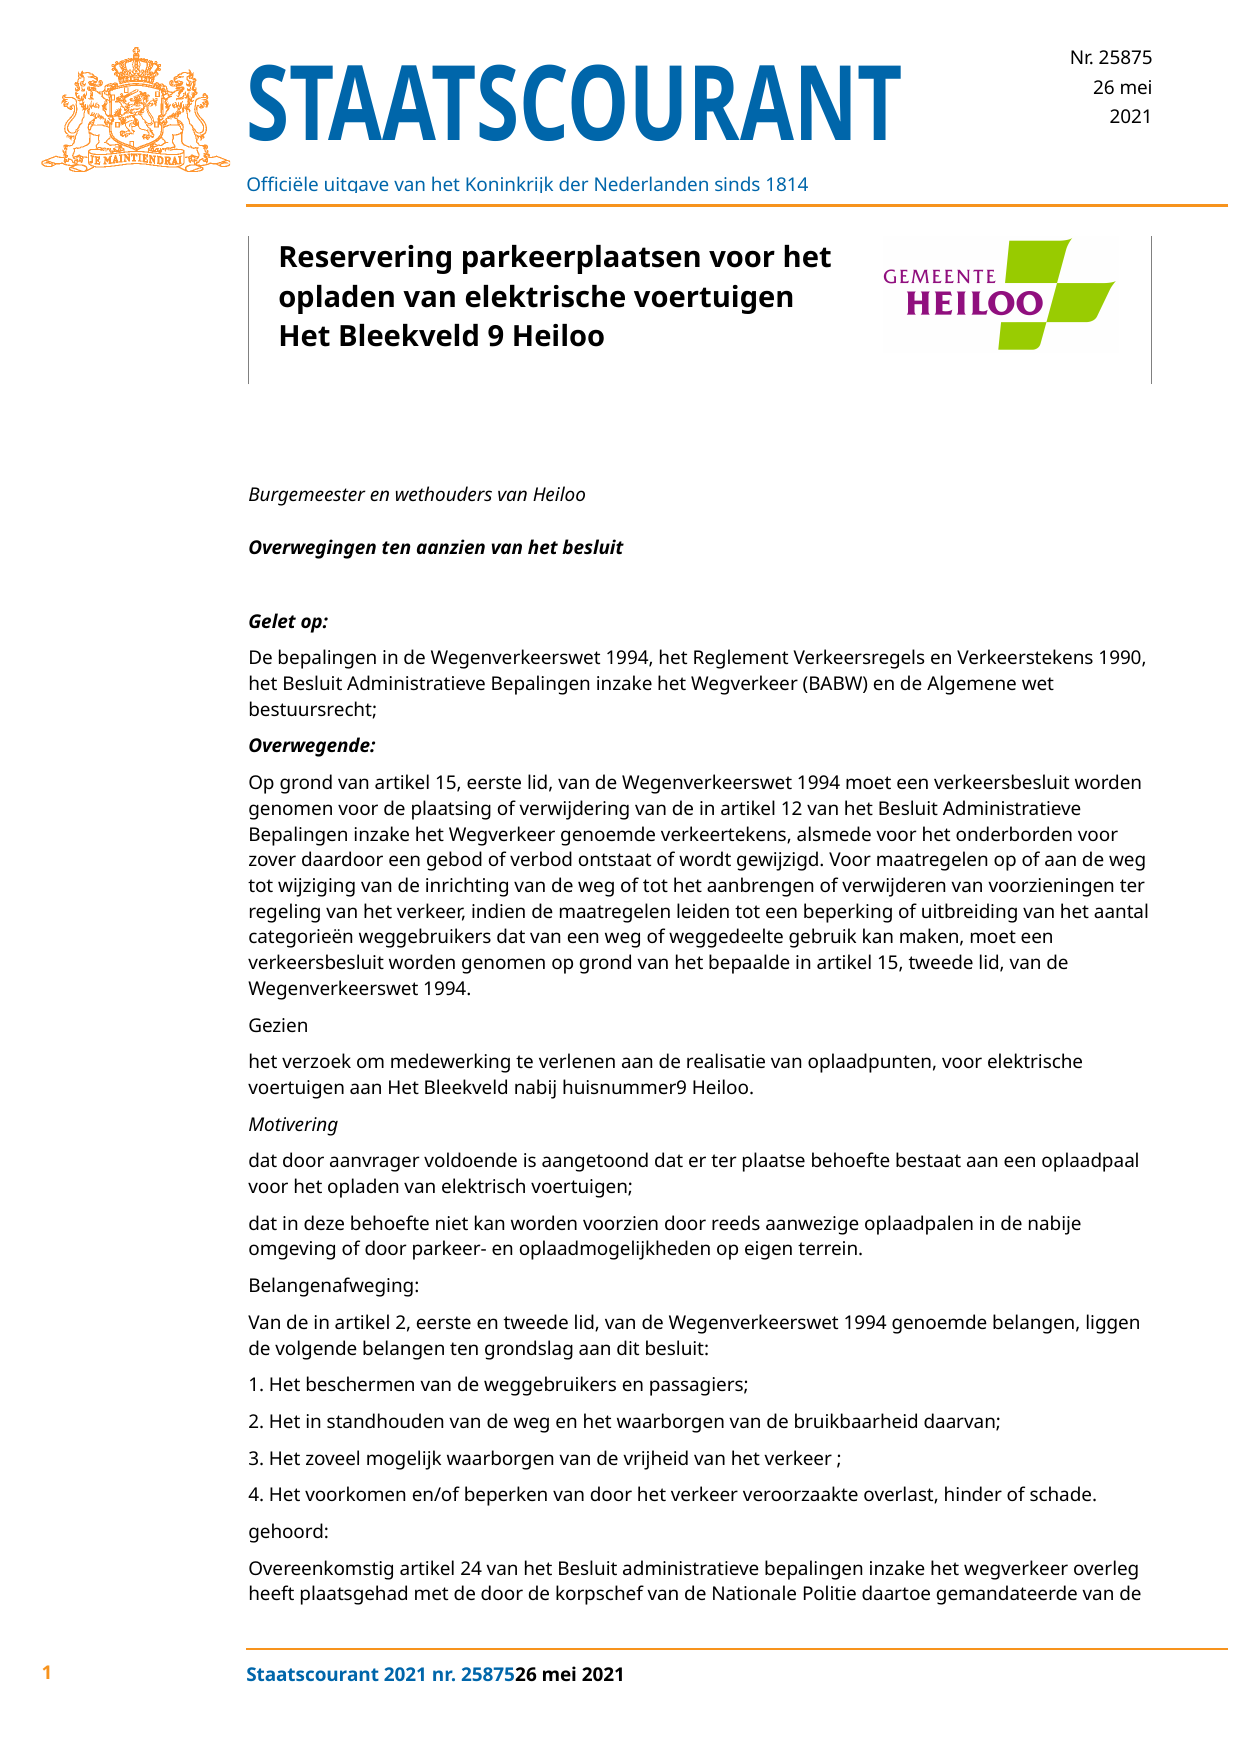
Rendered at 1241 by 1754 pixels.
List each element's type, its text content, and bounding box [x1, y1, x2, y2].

text Overeenkomstig artikel 24 van het Besluit administratieve bepalingen inzake het wegverkeer overleg heeft plaatsgehad met de door de korpschef van de Nationale Politie daartoe gemandateerde van de [248, 1555, 1152, 1606]
text Belangenafweging: [248, 1272, 1152, 1298]
text Overwegende: [248, 733, 1152, 758]
text Motivering [248, 1111, 1152, 1137]
text 1. Het beschermen van de weggebruikers en passagiers; [248, 1371, 1152, 1397]
picture [41, 47, 231, 172]
picture [882, 236, 1119, 353]
text 4. Het voorkomen en/of beperken van door het verkeer veroorzaakte overlast, hinder of schade. [248, 1481, 1152, 1507]
table_header [850, 236, 1151, 384]
text Gelet op: [248, 608, 1152, 633]
text het verzoek om medewerking te verlenen aan de realisatie van oplaadpunten, voor elektrische voertuigen aan Het Bleekveld nabij huisnummer9 Heiloo. [248, 1048, 1152, 1100]
text Burgemeester en wethouders van Heiloo [248, 482, 1152, 507]
text 3. Het zoveel mogelijk waarborgen van de vrijheid van het verkeer ; [248, 1445, 1152, 1470]
text dat in deze behoefte niet kan worden voorzien door reeds aanwezige oplaadpalen in de nabije omgeving of door parkeer- en oplaadmogelijkheden op eigen terrein. [248, 1210, 1152, 1261]
text Van de in artikel 2, eerste en tweede lid, van de Wegenverkeerswet 1994 genoemde belangen, liggen de volgende belangen ten grondslag aan dit besluit: [248, 1309, 1152, 1360]
text 2. Het in standhouden van de weg en het waarborgen van de bruikbaarheid daarvan; [248, 1408, 1152, 1434]
text Gezien [248, 1012, 1152, 1037]
text Overwegingen ten aanzien van het besluit [248, 534, 1152, 560]
text gehoord: [248, 1518, 1152, 1544]
text dat door aanvrager voldoende is aangetoond dat er ter plaatse behoefte bestaat aan een oplaadpaal voor het opladen van elektrisch voertuigen; [248, 1147, 1152, 1199]
text De bepalingen in de Wegenverkeerswet 1994, het Reglement Verkeersregels en Verkeerstekens 1990, het Besluit Administratieve Bepalingen inzake het Wegverkeer (BABW) en de Algemene wet bestuursrecht; [248, 644, 1152, 722]
table_header Reservering parkeerplaatsen voor het opladen van elektrische voertuigen Het Bleekveld 9 Heiloo [249, 236, 850, 384]
text Op grond van artikel 15, eerste lid, van de Wegenverkeerswet 1994 moet een verkeersbesluit worden genomen voor de plaatsing of verwijdering van de in artikel 12 van het Besluit Administratieve Bepalingen inzake het Wegverkeer genoemde verkeertekens, alsmede voor het onderborden voor zover daardoor een gebod of verbod ontstaat of wordt gewijzigd. Voor maatregelen op of aan de weg tot wijziging van de inrichting van de weg of tot het aanbrengen of verwijderen van voorzieningen ter regeling van het verkeer, indien de maatregelen leiden tot een beperking of uitbreiding van het aantal categorieën weggebruikers dat van een weg of weggedeelte gebruik kan maken, moet een verkeersbesluit worden genomen op grond van het bepaalde in artikel 15, tweede lid, van de Wegenverkeerswet 1994. [248, 769, 1152, 1001]
